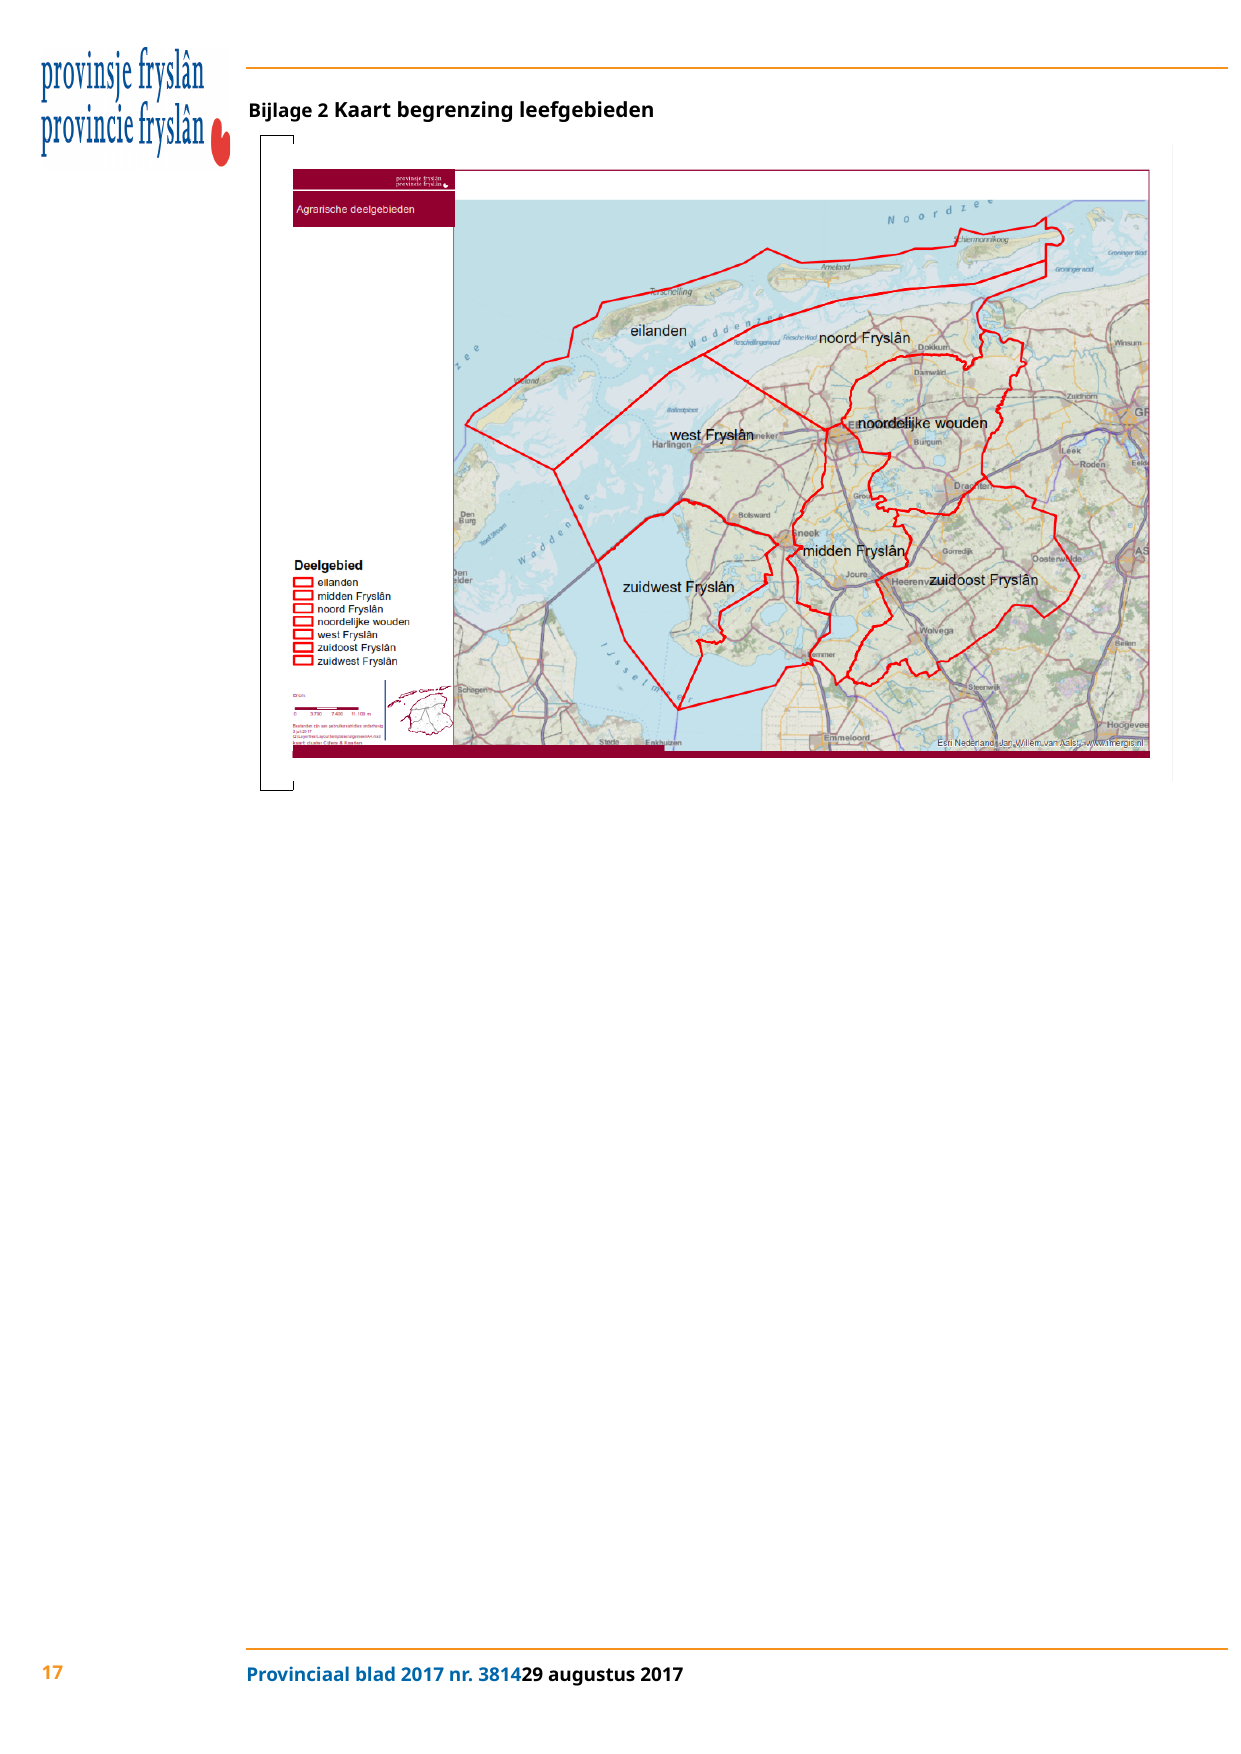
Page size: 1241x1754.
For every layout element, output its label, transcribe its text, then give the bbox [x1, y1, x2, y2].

picture [41, 47, 231, 172]
text Bijlage 2 Kaart begrenzing leefgebieden [248, 95, 1152, 123]
picture [268, 144, 1173, 781]
